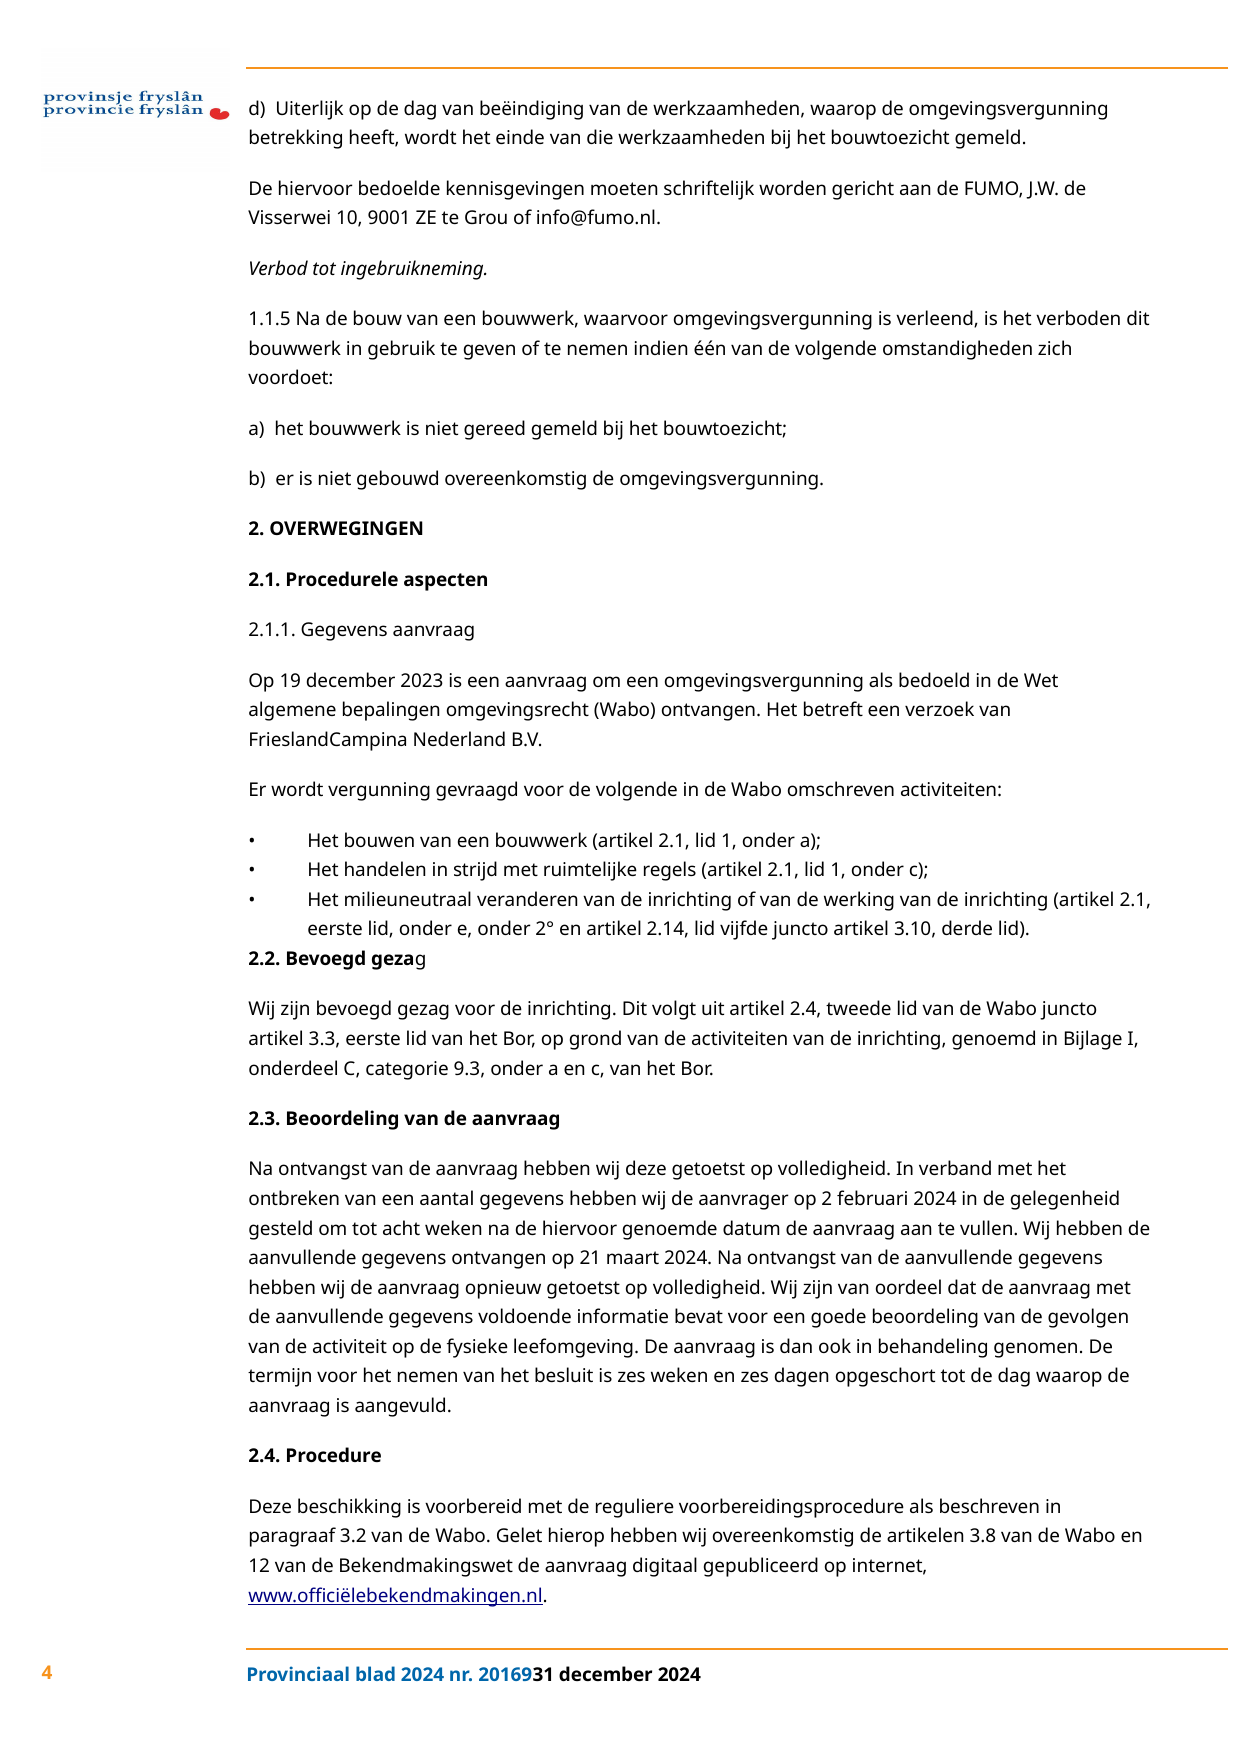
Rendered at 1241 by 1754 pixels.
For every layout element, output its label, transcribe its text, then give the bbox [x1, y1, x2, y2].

text 2.1.1. Gegevens aanvraag [248, 616, 1152, 642]
list Het bouwen van een bouwwerk (artikel 2.1, lid 1, onder a); [248, 827, 1152, 853]
list Het milieuneutraal veranderen van de inrichting of van de werking van de inrichting (artikel 2.1, eerste lid, onder e, onder 2° en artikel 2.14, lid vijfde juncto artikel 3.10, derde lid). [248, 886, 1152, 941]
text b) er is niet gebouwd overeenkomstig de omgevingsvergunning. [248, 465, 1152, 491]
picture [41, 47, 231, 172]
text 1.1.5 Na de bouw van een bouwwerk, waarvoor omgevingsvergunning is verleend, is het verboden dit bouwwerk in gebruik te geven of te nemen indien één van de volgende omstandigheden zich voordoet: [248, 305, 1152, 390]
text 2.3. Beoordeling van de aanvraag [248, 1105, 1152, 1131]
text Deze beschikking is voorbereid met de reguliere voorbereidingsprocedure als beschreven in paragraaf 3.2 van de Wabo. Gelet hierop hebben wij overeenkomstig de artikelen 3.8 van de Wabo en 12 van de Bekendmakingswet de aanvraag digitaal gepubliceerd op internet, www.officiëlebekendmakingen.nl. [248, 1493, 1152, 1608]
text Op 19 december 2023 is een aanvraag om een omgevingsvergunning als bedoeld in de Wet algemene bepalingen omgevingsrecht (Wabo) ontvangen. Het betreft een verzoek van FrieslandCampina Nederland B.V. [248, 667, 1152, 752]
text d) Uiterlijk op de dag van beëindiging van de werkzaamheden, waarop de omgevingsvergunning betrekking heeft, wordt het einde van die werkzaamheden bij het bouwtoezicht gemeld. [248, 95, 1152, 150]
text 2.4. Procedure [248, 1443, 1152, 1468]
text 2. OVERWEGINGEN [248, 516, 1152, 541]
list Het handelen in strijd met ruimtelijke regels (artikel 2.1, lid 1, onder c); [248, 856, 1152, 882]
text 2.2. Bevoegd gezag [248, 945, 1152, 971]
text Er wordt vergunning gevraagd voor de volgende in de Wabo omschreven activiteiten: [248, 776, 1152, 802]
text 2.1. Procedurele aspecten [248, 566, 1152, 592]
text Wij zijn bevoegd gezag voor de inrichting. Dit volgt uit artikel 2.4, tweede lid van de Wabo juncto artikel 3.3, eerste lid van het Bor, op grond van de activiteiten van de inrichting, genoemd in Bijlage I, onderdeel C, categorie 9.3, onder a en c, van het Bor. [248, 996, 1152, 1081]
text a) het bouwwerk is niet gereed gemeld bij het bouwtoezicht; [248, 415, 1152, 441]
text De hiervoor bedoelde kennisgevingen moeten schriftelijk worden gericht aan de FUMO, J.W. de Visserwei 10, 9001 ZE te Grou of info@fumo.nl. [248, 175, 1152, 230]
text Verbod tot ingebruikneming. [248, 255, 1152, 281]
text Na ontvangst van de aanvraag hebben wij deze getoetst op volledigheid. In verband met het ontbreken van een aantal gegevens hebben wij de aanvrager op 2 februari 2024 in de gelegenheid gesteld om tot acht weken na de hiervoor genoemde datum de aanvraag aan te vullen. Wij hebben de aanvullende gegevens ontvangen op 21 maart 2024. Na ontvangst van de aanvullende gegevens hebben wij de aanvraag opnieuw getoetst op volledigheid. Wij zijn van oordeel dat de aanvraag met de aanvullende gegevens voldoende informatie bevat voor een goede beoordeling van de gevolgen van de activiteit op de fysieke leefomgeving. De aanvraag is dan ook in behandeling genomen. De termijn voor het nemen van het besluit is zes weken en zes dagen opgeschort tot de dag waarop de aanvraag is aangevuld. [248, 1156, 1152, 1418]
